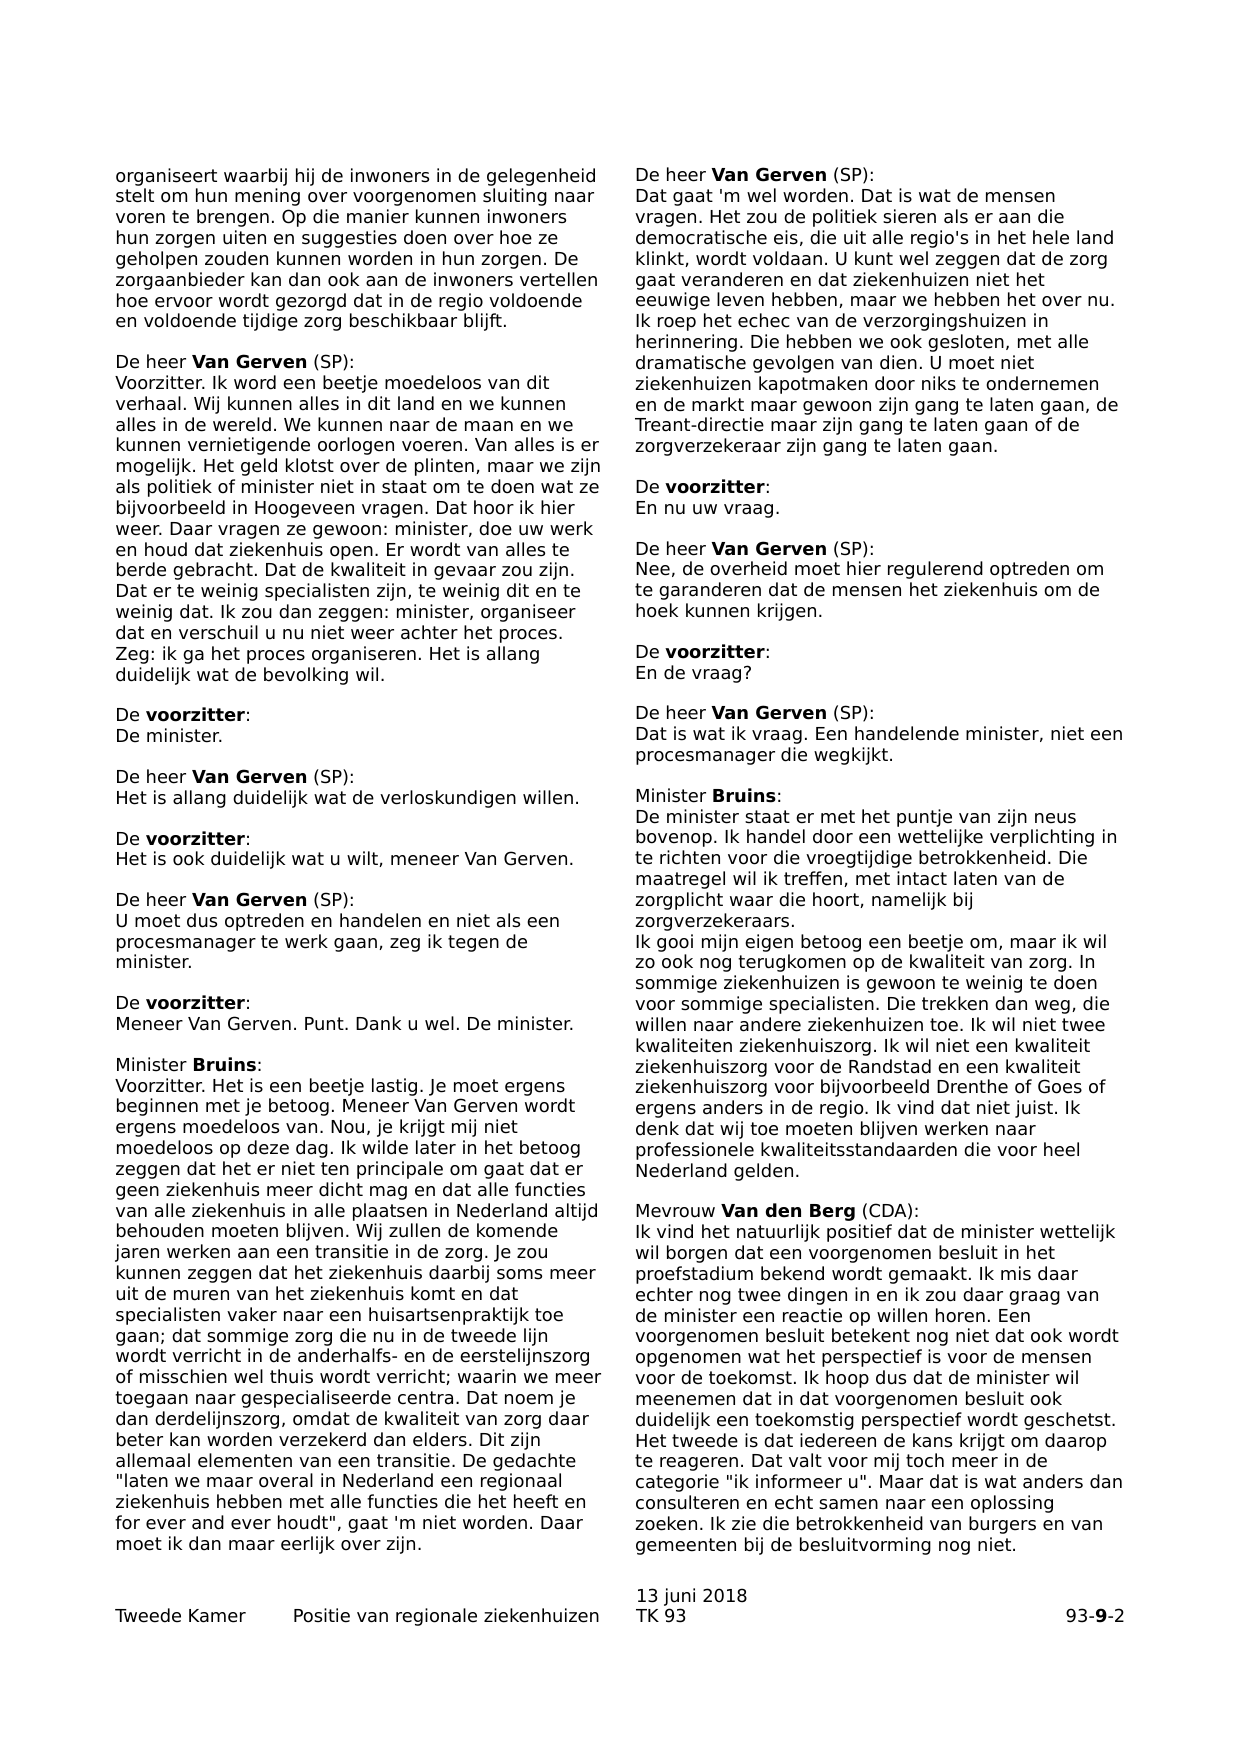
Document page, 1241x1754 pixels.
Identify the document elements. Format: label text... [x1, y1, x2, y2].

text De heer Van Gerven (SP): [635, 165, 1125, 186]
text De voorzitter: [635, 477, 1125, 498]
text De voorzitter: [635, 642, 1125, 662]
text Ik gooi mijn eigen betoog een beetje om, maar ik wil zo ook nog terugkomen op de kwaliteit van zorg. In sommige ziekenhuizen is gewoon te weinig te doen voor sommige specialisten. Die trekken dan weg, die willen naar andere ziekenhuizen toe. Ik wil niet twee kwaliteiten ziekenhuiszorg. Ik wil niet een kwaliteit ziekenhuiszorg voor de Randstad en een kwaliteit ziekenhuiszorg voor bijvoorbeeld Drenthe of Goes of ergens anders in de regio. Ik vind dat niet juist. Ik denk dat wij toe moeten blijven werken naar professionele kwaliteitsstandaarden die voor heel Nederland gelden. [635, 931, 1125, 1181]
text Voorzitter. Het is een beetje lastig. Je moet ergens beginnen met je betoog. Meneer Van Gerven wordt ergens moedeloos van. Nou, je krijgt mij niet moedeloos op deze dag. Ik wilde later in het betoog zeggen dat het er niet ten principale om gaat dat er geen ziekenhuis meer dicht mag en dat alle functies van alle ziekenhuis in alle plaatsen in Nederland altijd behouden moeten blijven. Wij zullen de komende jaren werken aan een transitie in de zorg. Je zou kunnen zeggen dat het ziekenhuis daarbij soms meer uit de muren van het ziekenhuis komt en dat specialisten vaker naar een huisartsenpraktijk toe gaan; dat sommige zorg die nu in de tweede lijn wordt verricht in de anderhalfs- en de eerstelijnszorg of misschien wel thuis wordt verricht; waarin we meer toegaan naar gespecialiseerde centra. Dat noem je dan derdelijnszorg, omdat de kwaliteit van zorg daar beter kan worden verzekerd dan elders. Dit zijn allemaal elementen van een transitie. De gedachte "laten we maar overal in Nederland een regionaal ziekenhuis hebben met alle functies die het heeft en for ever and ever houdt", gaat 'm niet worden. Daar moet ik dan maar eerlijk over zijn. [115, 1075, 605, 1554]
text En nu uw vraag. [635, 498, 1125, 518]
text Minister Bruins: [635, 786, 1125, 806]
text Mevrouw Van den Berg (CDA): [635, 1201, 1125, 1222]
text En de vraag? [635, 662, 1125, 683]
text Dat gaat 'm wel worden. Dat is wat de mensen vragen. Het zou de politiek sieren als er aan die democratische eis, die uit alle regio's in het hele land klinkt, wordt voldaan. U kunt wel zeggen dat de zorg gaat veranderen en dat ziekenhuizen niet het eeuwige leven hebben, maar we hebben het over nu. Ik roep het echec van de verzorgingshuizen in herinnering. Die hebben we ook gesloten, met alle dramatische gevolgen van dien. U moet niet ziekenhuizen kapotmaken door niks te ondernemen en de markt maar gewoon zijn gang te laten gaan, de Treant-directie maar zijn gang te laten gaan of de zorgverzekeraar zijn gang te laten gaan. [635, 186, 1125, 457]
text De heer Van Gerven (SP): [635, 538, 1125, 559]
text De voorzitter: [115, 705, 605, 726]
text De voorzitter: [115, 828, 605, 849]
text Meneer Van Gerven. Punt. Dank u wel. De minister. [115, 1014, 605, 1035]
text De heer Van Gerven (SP): [115, 352, 605, 373]
text Minister Bruins: [115, 1055, 605, 1075]
text De voorzitter: [115, 993, 605, 1014]
text De minister staat er met het puntje van zijn neus bovenop. Ik handel door een wettelijke verplichting in te richten voor die vroegtijdige betrokkenheid. Die maatregel wil ik treffen, met intact laten van de zorgplicht waar die hoort, namelijk bij zorgverzekeraars. [635, 806, 1125, 931]
text De heer Van Gerven (SP): [115, 767, 605, 787]
text Dat is wat ik vraag. Een handelende minister, niet een procesmanager die wegkijkt. [635, 724, 1125, 766]
text De heer Van Gerven (SP): [115, 890, 605, 911]
text De heer Van Gerven (SP): [635, 703, 1125, 724]
text Voorzitter. Ik word een beetje moedeloos van dit verhaal. Wij kunnen alles in dit land en we kunnen alles in de wereld. We kunnen naar de maan en we kunnen vernietigende oorlogen voeren. Van alles is er mogelijk. Het geld klotst over de plinten, maar we zijn als politiek of minister niet in staat om te doen wat ze bijvoorbeeld in Hoogeveen vragen. Dat hoor ik hier weer. Daar vragen ze gewoon: minister, doe uw werk en houd dat ziekenhuis open. Er wordt van alles te berde gebracht. Dat de kwaliteit in gevaar zou zijn. Dat er te weinig specialisten zijn, te weinig dit en te weinig dat. Ik zou dan zeggen: minister, organiseer dat en verschuil u nu niet weer achter het proces. Zeg: ik ga het proces organiseren. Het is allang duidelijk wat de bevolking wil. [115, 373, 605, 685]
text Nee, de overheid moet hier regulerend optreden om te garanderen dat de mensen het ziekenhuis om de hoek kunnen krijgen. [635, 559, 1125, 622]
text Het is ook duidelijk wat u wilt, meneer Van Gerven. [115, 849, 605, 870]
text U moet dus optreden en handelen en niet als een procesmanager te werk gaan, zeg ik tegen de minister. [115, 911, 605, 973]
text Ik vind het natuurlijk positief dat de minister wettelijk wil borgen dat een voorgenomen besluit in het proefstadium bekend wordt gemaakt. Ik mis daar echter nog twee dingen in en ik zou daar graag van de minister een reactie op willen horen. Een voorgenomen besluit betekent nog niet dat ook wordt opgenomen wat het perspectief is voor de mensen voor de toekomst. Ik hoop dus dat de minister wil meenemen dat in dat voorgenomen besluit ook duidelijk een toekomstig perspectief wordt geschetst. Het tweede is dat iedereen de kans krijgt om daarop te reageren. Dat valt voor mij toch meer in de categorie "ik informeer u". Maar dat is wat anders dan consulteren en echt samen naar een oplossing zoeken. Ik zie die betrokkenheid van burgers en van gemeenten bij de besluitvorming nog niet. [635, 1222, 1125, 1555]
text De minister. [115, 726, 605, 747]
text organiseert waarbij hij de inwoners in de gelegenheid stelt om hun mening over voorgenomen sluiting naar voren te brengen. Op die manier kunnen inwoners hun zorgen uiten en suggesties doen over hoe ze geholpen zouden kunnen worden in hun zorgen. De zorgaanbieder kan dan ook aan de inwoners vertellen hoe ervoor wordt gezorgd dat in de regio voldoende en voldoende tijdige zorg beschikbaar blijft. [115, 165, 605, 332]
text Het is allang duidelijk wat de verloskundigen willen. [115, 787, 605, 808]
